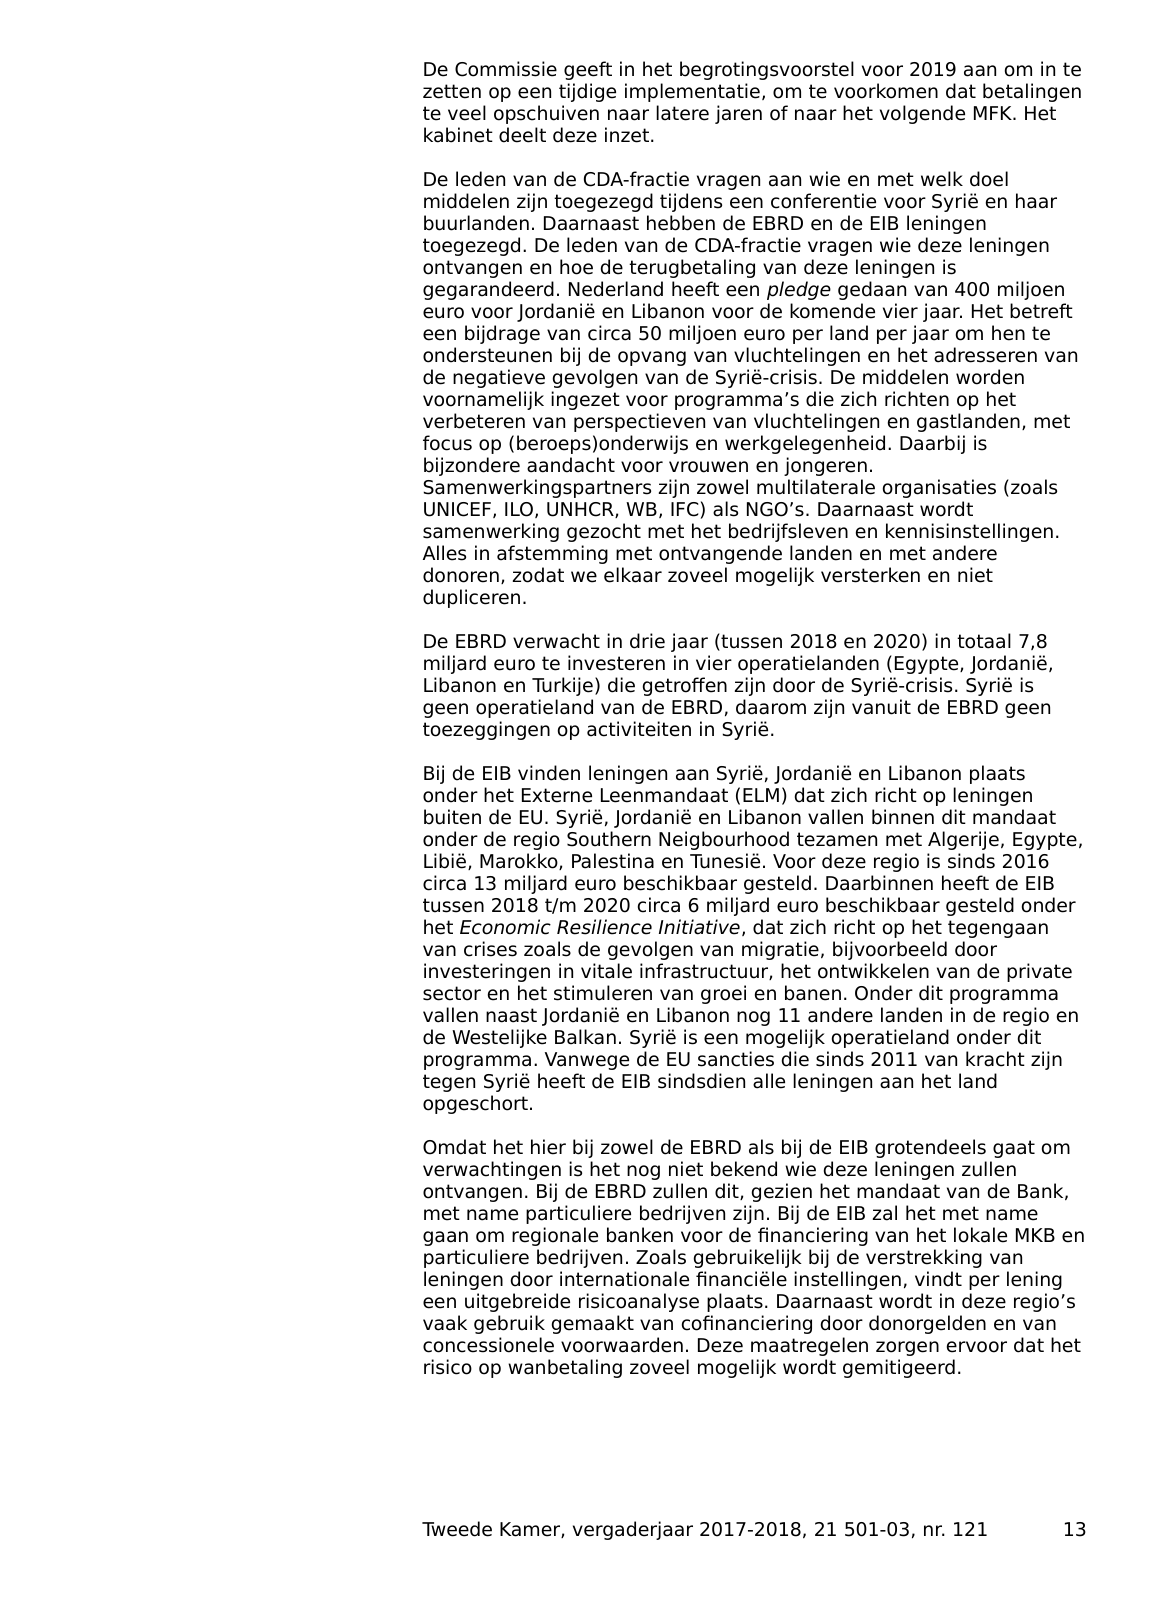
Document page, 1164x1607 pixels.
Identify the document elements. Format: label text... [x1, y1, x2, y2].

text De EBRD verwacht in drie jaar (tussen 2018 en 2020) in totaal 7,8 miljard euro te investeren in vier operatielanden (Egypte, Jordanië, Libanon en Turkije) die getroffen zijn door de Syrië-crisis. Syrië is geen operatieland van de EBRD, daarom zijn vanuit de EBRD geen toezeggingen op activiteiten in Syrië. [422, 631, 1087, 741]
text De Commissie geeft in het begrotingsvoorstel voor 2019 aan om in te zetten op een tijdige implementatie, om te voorkomen dat betalingen te veel opschuiven naar latere jaren of naar het volgende MFK. Het kabinet deelt deze inzet. [422, 59, 1087, 147]
text Omdat het hier bij zowel de EBRD als bij de EIB grotendeels gaat om verwachtingen is het nog niet bekend wie deze leningen zullen ontvangen. Bij de EBRD zullen dit, gezien het mandaat van de Bank, met name particuliere bedrijven zijn. Bij de EIB zal het met name gaan om regionale banken voor de financiering van het lokale MKB en particuliere bedrijven. Zoals gebruikelijk bij de verstrekking van leningen door internationale financiële instellingen, vindt per lening een uitgebreide risicoanalyse plaats. Daarnaast wordt in deze regio’s vaak gebruik gemaakt van cofinanciering door donorgelden en van concessionele voorwaarden. Deze maatregelen zorgen ervoor dat het risico op wanbetaling zoveel mogelijk wordt gemitigeerd. [422, 1137, 1087, 1379]
text Bij de EIB vinden leningen aan Syrië, Jordanië en Libanon plaats onder het Externe Leenmandaat (ELM) dat zich richt op leningen buiten de EU. Syrië, Jordanië en Libanon vallen binnen dit mandaat onder de regio Southern Neigbourhood tezamen met Algerije, Egypte, Libië, Marokko, Palestina en Tunesië. Voor deze regio is sinds 2016 circa 13 miljard euro beschikbaar gesteld. Daarbinnen heeft de EIB tussen 2018 t/m 2020 circa 6 miljard euro beschikbaar gesteld onder het Economic Resilience Initiative, dat zich richt op het tegengaan van crises zoals de gevolgen van migratie, bijvoorbeeld door investeringen in vitale infrastructuur, het ontwikkelen van de private sector en het stimuleren van groei en banen. Onder dit programma vallen naast Jordanië en Libanon nog 11 andere landen in de regio en de Westelijke Balkan. Syrië is een mogelijk operatieland onder dit programma. Vanwege de EU sancties die sinds 2011 van kracht zijn tegen Syrië heeft de EIB sindsdien alle leningen aan het land opgeschort. [422, 763, 1087, 1115]
text De leden van de CDA-fractie vragen aan wie en met welk doel middelen zijn toegezegd tijdens een conferentie voor Syrië en haar buurlanden. Daarnaast hebben de EBRD en de EIB leningen toegezegd. De leden van de CDA-fractie vragen wie deze leningen ontvangen en hoe de terugbetaling van deze leningen is gegarandeerd. Nederland heeft een pledge gedaan van 400 miljoen euro voor Jordanië en Libanon voor de komende vier jaar. Het betreft een bijdrage van circa 50 miljoen euro per land per jaar om hen te ondersteunen bij de opvang van vluchtelingen en het adresseren van de negatieve gevolgen van de Syrië-crisis. De middelen worden voornamelijk ingezet voor programma’s die zich richten op het verbeteren van perspectieven van vluchtelingen en gastlanden, met focus op (beroeps)onderwijs en werkgelegenheid. Daarbij is bijzondere aandacht voor vrouwen en jongeren. Samenwerkingspartners zijn zowel multilaterale organisaties (zoals UNICEF, ILO, UNHCR, WB, IFC) als NGO’s. Daarnaast wordt samenwerking gezocht met het bedrijfsleven en kennisinstellingen. Alles in afstemming met ontvangende landen en met andere donoren, zodat we elkaar zoveel mogelijk versterken en niet dupliceren. [422, 169, 1087, 609]
